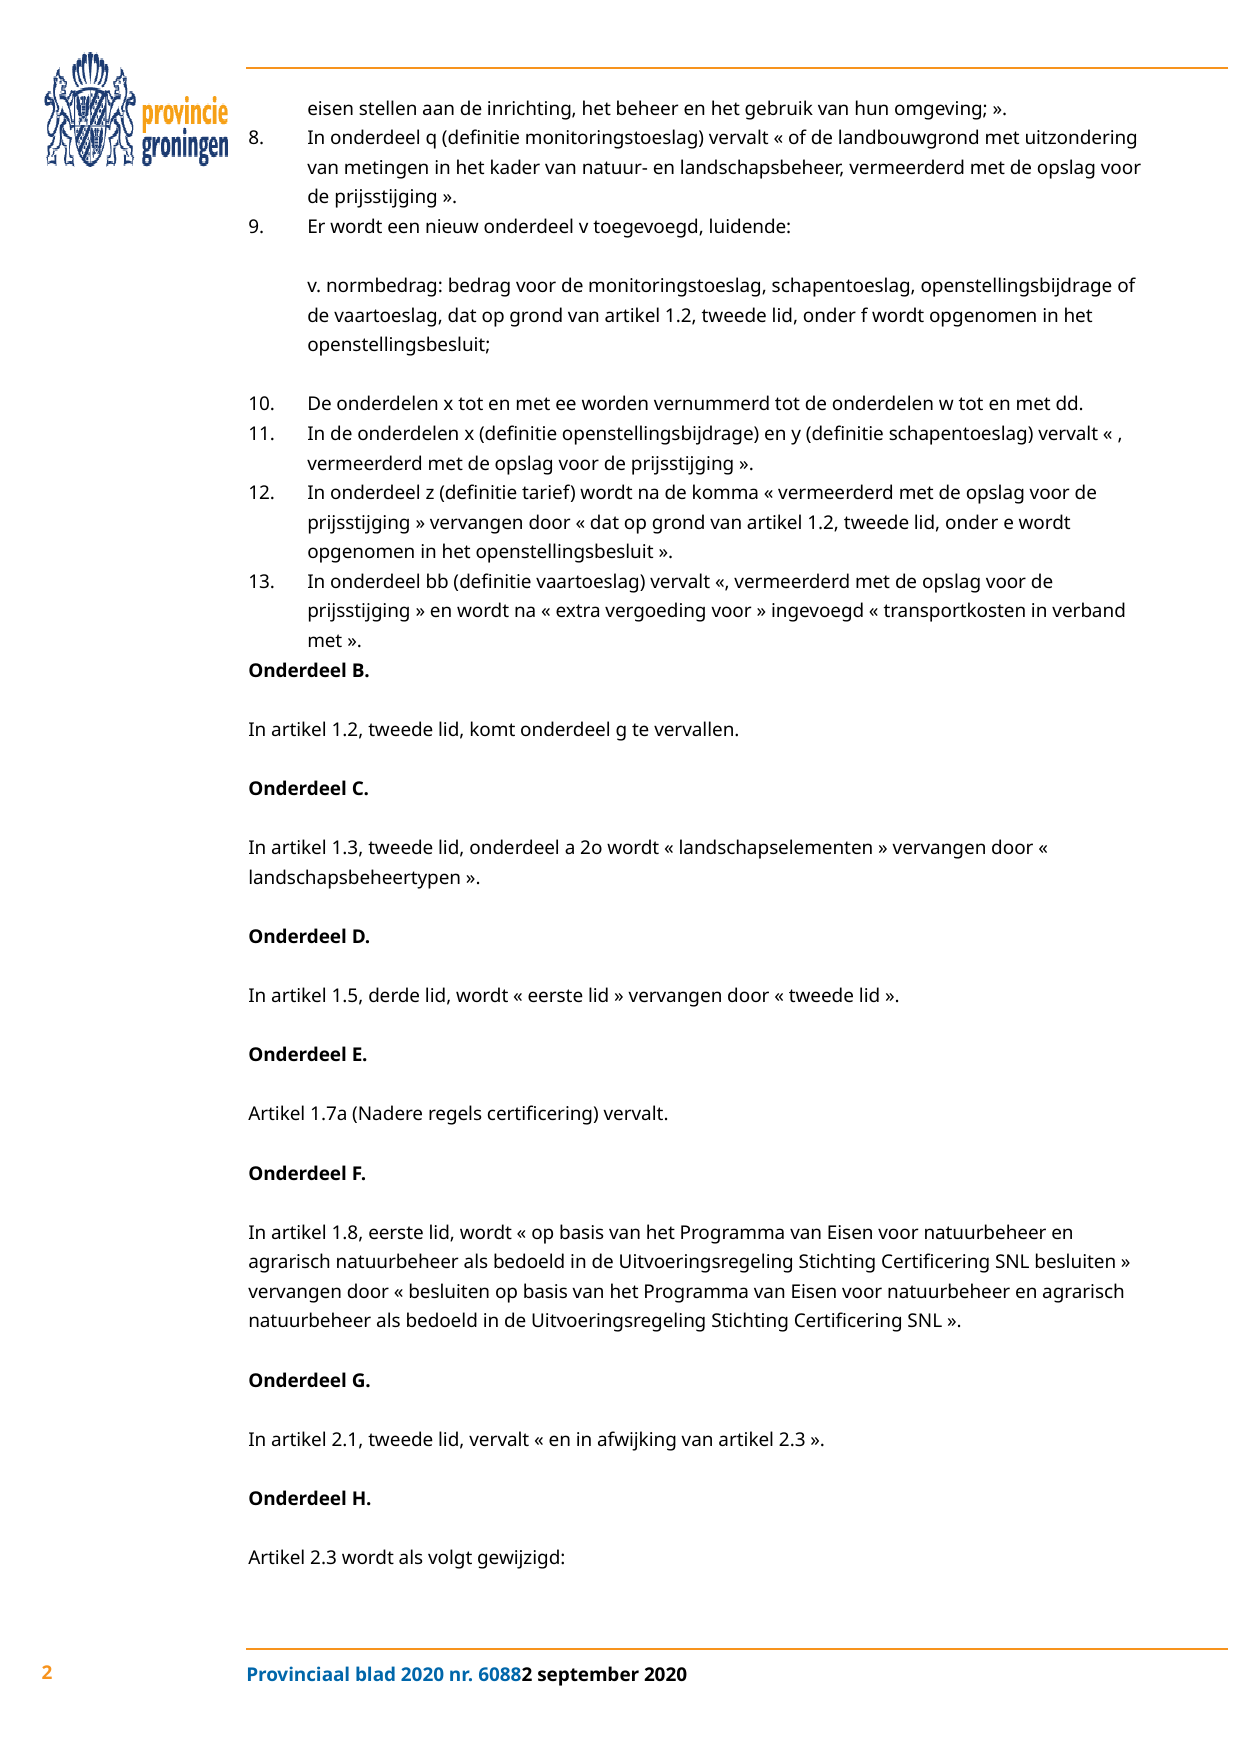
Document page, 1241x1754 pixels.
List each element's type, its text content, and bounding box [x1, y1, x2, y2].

text In artikel 1.8, eerste lid, wordt « op basis van het Programma van Eisen voor natuurbeheer en agrarisch natuurbeheer als bedoeld in de Uitvoeringsregeling Stichting Certificering SNL besluiten » vervangen door « besluiten op basis van het Programma van Eisen voor natuurbeheer en agrarisch natuurbeheer als bedoeld in de Uitvoeringsregeling Stichting Certificering SNL ». [248, 1219, 1152, 1333]
list In onderdeel bb (definitie vaartoeslag) vervalt «, vermeerderd met de opslag voor de prijsstijging » en wordt na « extra vergoeding voor » ingevoegd « transportkosten in verband met ». [248, 568, 1152, 653]
list In onderdeel q (definitie monitoringstoeslag) vervalt « of de landbouwgrond met uitzondering van metingen in het kader van natuur- en landschapsbeheer, vermeerderd met de opslag voor de prijsstijging ». [248, 124, 1152, 209]
text Onderdeel E. [248, 1041, 1152, 1067]
text Onderdeel H. [248, 1485, 1152, 1511]
text In artikel 2.1, tweede lid, vervalt « en in afwijking van artikel 2.3 ». [248, 1426, 1152, 1452]
list De onderdelen x tot en met ee worden vernummerd tot de onderdelen w tot en met dd. [248, 391, 1152, 416]
list In onderdeel z (definitie tarief) wordt na de komma « vermeerderd met de opslag voor de prijsstijging » vervangen door « dat op grond van artikel 1.2, tweede lid, onder e wordt opgenomen in het openstellingsbesluit ». [248, 479, 1152, 564]
list Er wordt een nieuw onderdeel v toegevoegd, luidende: [248, 213, 1152, 239]
text Artikel 2.3 wordt als volgt gewijzigd: [248, 1544, 1152, 1570]
list v. normbedrag: bedrag voor de monitoringstoeslag, schapentoeslag, openstellingsbijdrage of de vaartoeslag, dat op grond van artikel 1.2, tweede lid, onder f wordt opgenomen in het openstellingsbesluit; [248, 272, 1152, 357]
text In artikel 1.3, tweede lid, onderdeel a 2o wordt « landschapselementen » vervangen door « landschapsbeheertypen ». [248, 834, 1152, 890]
text Onderdeel C. [248, 775, 1152, 801]
text Artikel 1.7a (Nadere regels certificering) vervalt. [248, 1101, 1152, 1126]
text Onderdeel D. [248, 923, 1152, 949]
list eisen stellen aan de inrichting, het beheer en het gebruik van hun omgeving; ». [248, 95, 1152, 121]
list In de onderdelen x (definitie openstellingsbijdrage) en y (definitie schapentoeslag) vervalt « , vermeerderd met de opslag voor de prijsstijging ». [248, 420, 1152, 476]
text In artikel 1.5, derde lid, wordt « eerste lid » vervangen door « tweede lid ». [248, 982, 1152, 1008]
text Onderdeel F. [248, 1160, 1152, 1186]
picture [41, 47, 231, 172]
text Onderdeel G. [248, 1367, 1152, 1393]
text Onderdeel B. [248, 657, 1152, 683]
text In artikel 1.2, tweede lid, komt onderdeel g te vervallen. [248, 716, 1152, 742]
